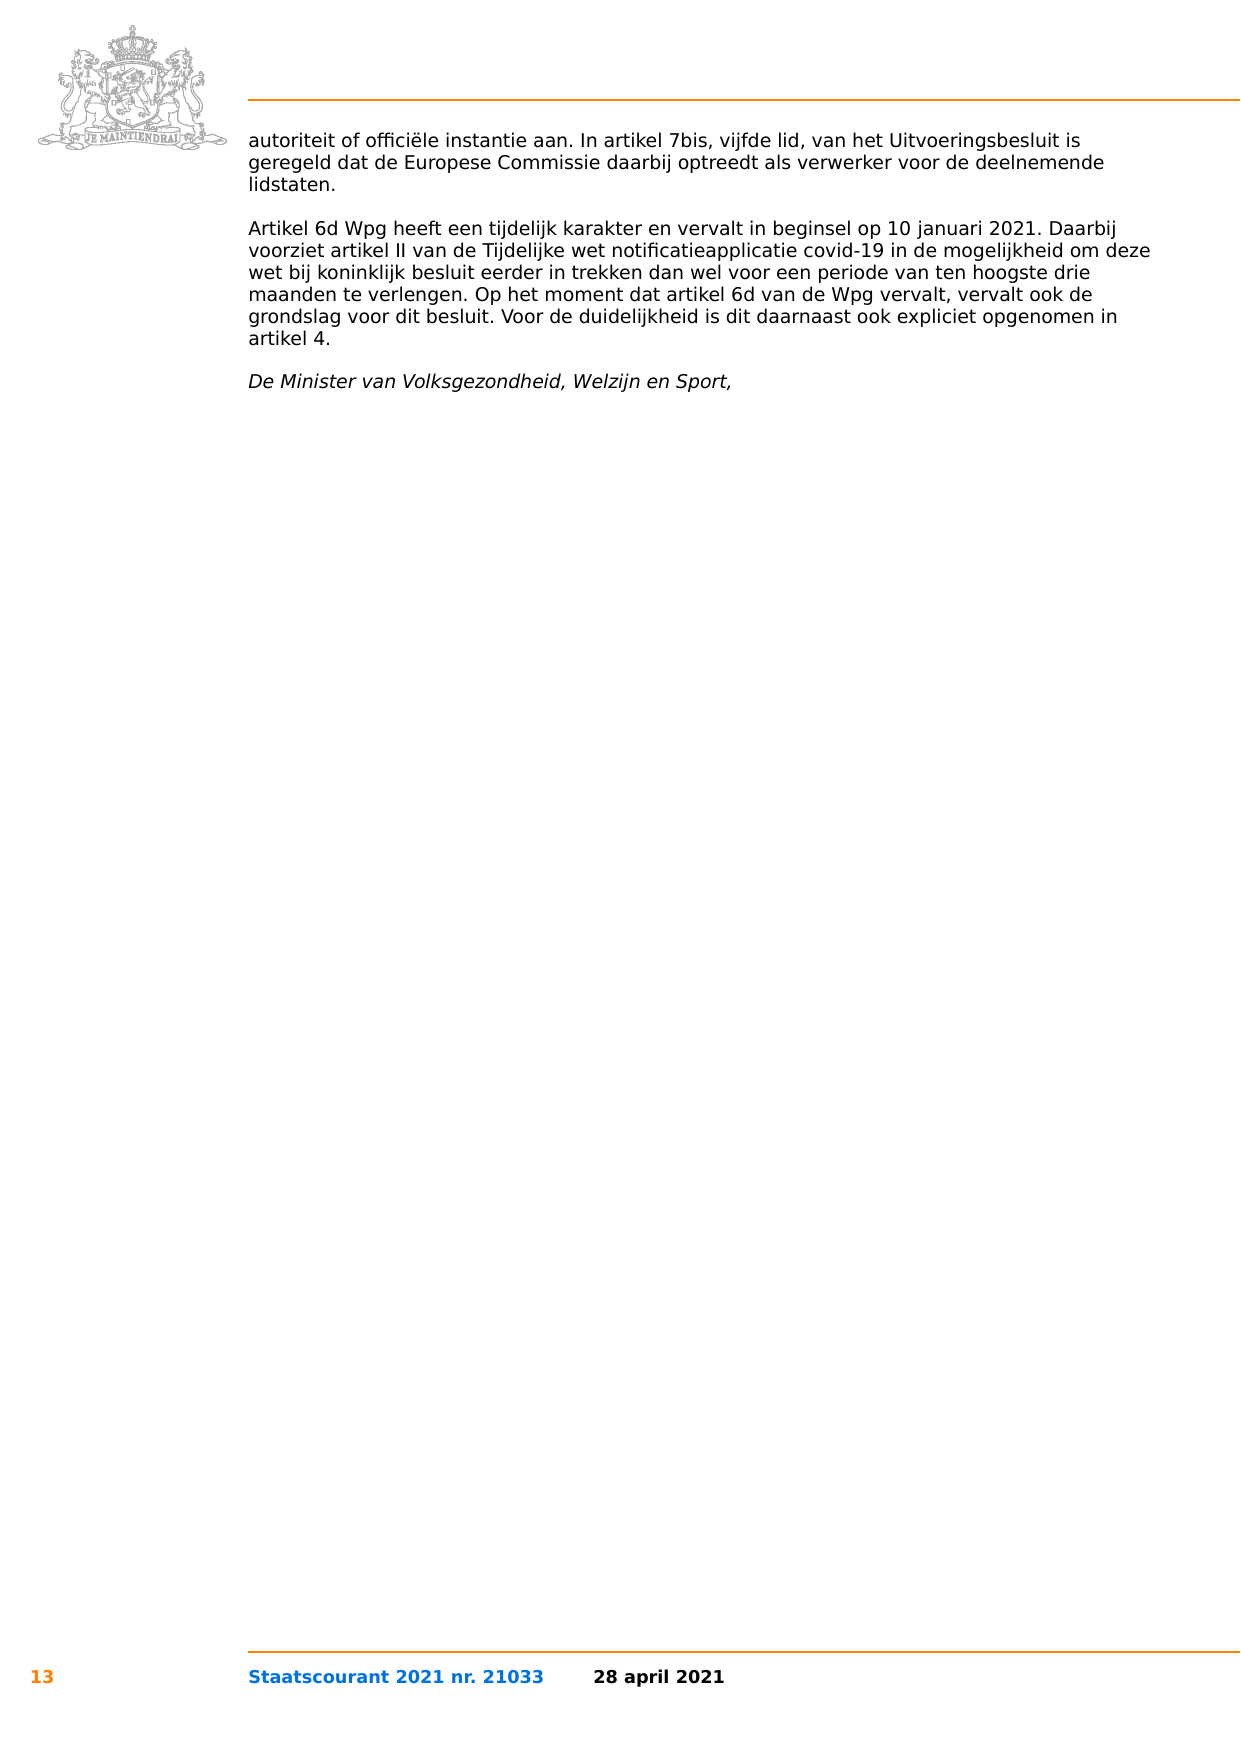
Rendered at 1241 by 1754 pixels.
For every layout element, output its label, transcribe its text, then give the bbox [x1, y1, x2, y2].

text De Minister van Volksgezondheid, Welzijn en Sport, [248, 371, 1163, 393]
text autoriteit of officiële instantie aan. In artikel 7bis, vijfde lid, van het Uitvoeringsbesluit is geregeld dat de Europese Commissie daarbij optreedt als verwerker voor de deelnemende lidstaten. [248, 130, 1163, 196]
picture [38, 25, 227, 150]
text Artikel 6d Wpg heeft een tijdelijk karakter en vervalt in beginsel op 10 januari 2021. Daarbij voorziet artikel II van de Tijdelijke wet notificatieapplicatie covid-19 in de mogelijkheid om deze wet bij koninklijk besluit eerder in trekken dan wel voor een periode van ten hoogste drie maanden te verlengen. Op het moment dat artikel 6d van de Wpg vervalt, vervalt ook de grondslag voor dit besluit. Voor de duidelijkheid is dit daarnaast ook expliciet opgenomen in artikel 4. [248, 218, 1163, 349]
